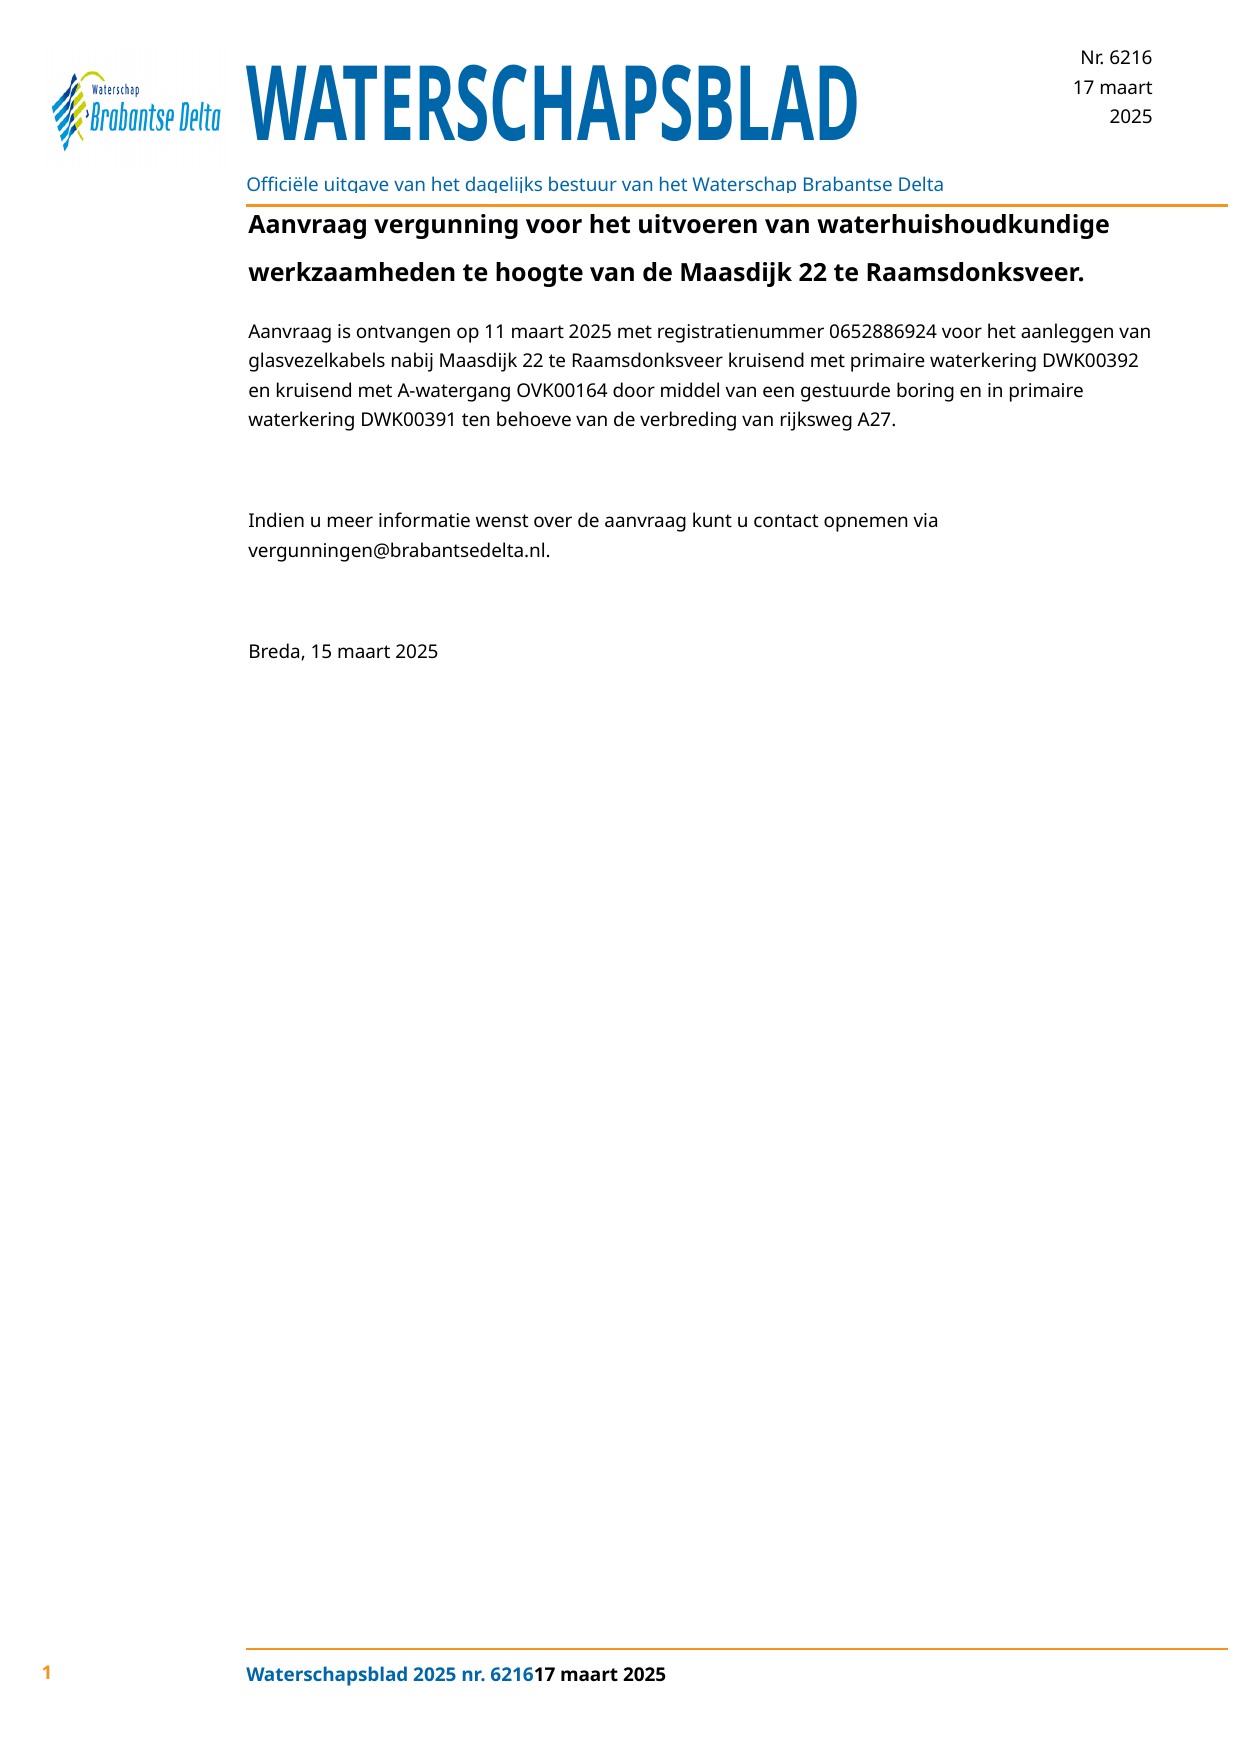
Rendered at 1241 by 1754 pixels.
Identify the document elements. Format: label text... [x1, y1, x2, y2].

text Aanvraag is ontvangen op 11 maart 2025 met registratienummer 0652886924 voor het aanleggen van glasvezelkabels nabij Maasdijk 22 te Raamsdonksveer kruisend met primaire waterkering DWK00392 en kruisend met A-watergang OVK00164 door middel van een gestuurde boring en in primaire waterkering DWK00391 ten behoeve van de verbreding van rijksweg A27. [248, 318, 1152, 432]
text Aanvraag vergunning voor het uitvoeren van waterhuishoudkundige werkzaamheden te hoogte van de Maasdijk 22 te Raamsdonksveer. [248, 207, 1152, 288]
picture [41, 47, 231, 172]
text Breda, 15 maart 2025 [248, 638, 1152, 664]
text Indien u meer informatie wenst over de aanvraag kunt u contact opnemen via vergunningen@brabantsedelta.nl. [248, 507, 1152, 563]
